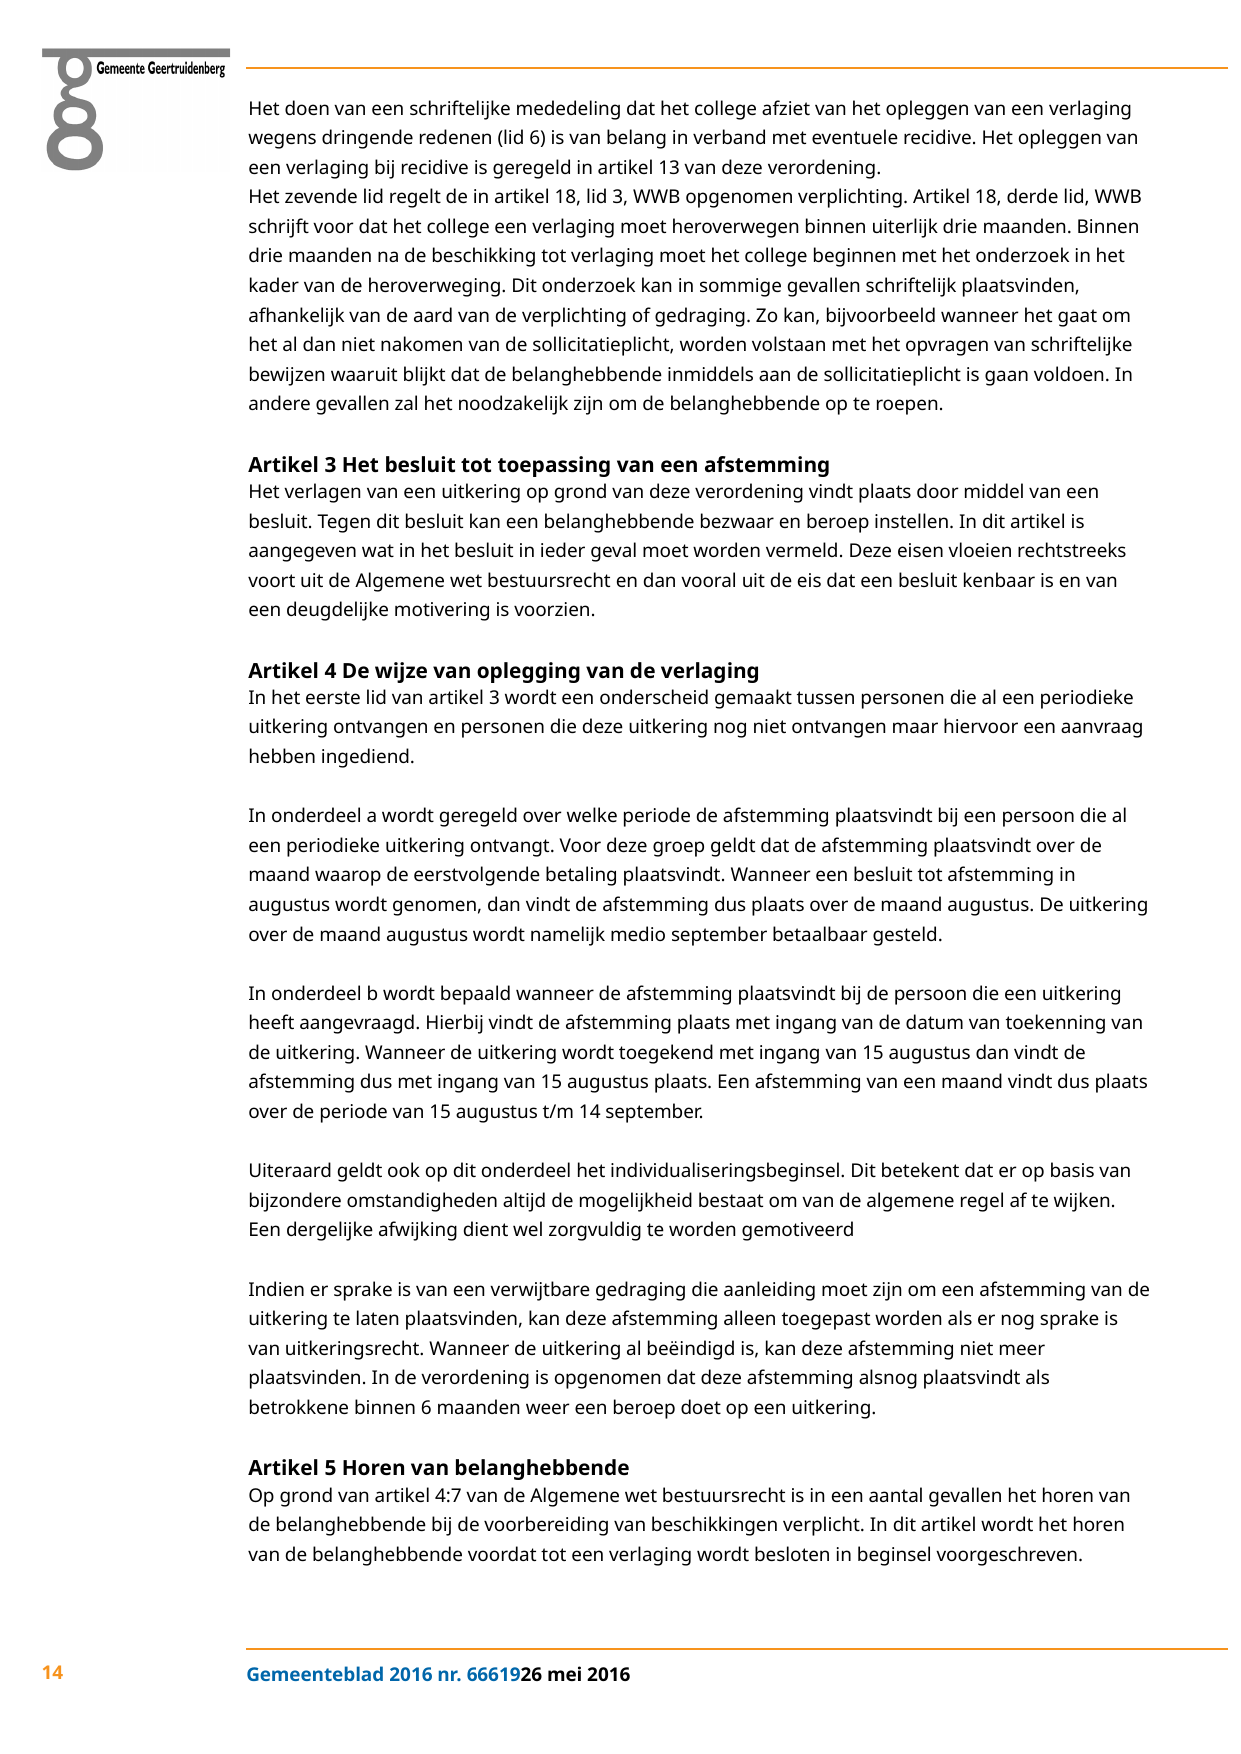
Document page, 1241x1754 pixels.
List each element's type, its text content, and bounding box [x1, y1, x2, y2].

text Indien er sprake is van een verwijtbare gedraging die aanleiding moet zijn om een afstemming van de uitkering te laten plaatsvinden, kan deze afstemming alleen toegepast worden als er nog sprake is van uitkeringsrecht. Wanneer de uitkering al beëindigd is, kan deze afstemming niet meer plaatsvinden. In de verordening is opgenomen dat deze afstemming alsnog plaatsvindt als betrokkene binnen 6 maanden weer een beroep doet op een uitkering. [248, 1276, 1152, 1420]
text In het eerste lid van artikel 3 wordt een onderscheid gemaakt tussen personen die al een periodieke uitkering ontvangen en personen die deze uitkering nog niet ontvangen maar hiervoor een aanvraag hebben ingediend. [248, 684, 1152, 769]
picture [41, 47, 231, 172]
text Het zevende lid regelt de in artikel 18, lid 3, WWB opgenomen verplichting. Artikel 18, derde lid, WWB schrijft voor dat het college een verlaging moet heroverwegen binnen uiterlijk drie maanden. Binnen drie maanden na de beschikking tot verlaging moet het college beginnen met het onderzoek in het kader van de heroverweging. Dit onderzoek kan in sommige gevallen schriftelijk plaatsvinden, afhankelijk van de aard van de verplichting of gedraging. Zo kan, bijvoorbeeld wanneer het gaat om het al dan niet nakomen van de sollicitatieplicht, worden volstaan met het opvragen van schriftelijke bewijzen waaruit blijkt dat de belanghebbende inmiddels aan de sollicitatieplicht is gaan voldoen. In andere gevallen zal het noodzakelijk zijn om de belanghebbende op te roepen. [248, 183, 1152, 416]
text Het verlagen van een uitkering op grond van deze verordening vindt plaats door middel van een besluit. Tegen dit besluit kan een belanghebbende bezwaar en beroep instellen. In dit artikel is aangegeven wat in het besluit in ieder geval moet worden vermeld. Deze eisen vloeien rechtstreeks voort uit de Algemene wet bestuursrecht en dan vooral uit de eis dat een besluit kenbaar is en van een deugdelijke motivering is voorzien. [248, 478, 1152, 622]
text Uiteraard geldt ook op dit onderdeel het individualiseringsbeginsel. Dit betekent dat er op basis van bijzondere omstandigheden altijd de mogelijkheid bestaat om van de algemene regel af te wijken. Een dergelijke afwijking dient wel zorgvuldig te worden gemotiveerd [248, 1157, 1152, 1242]
text Op grond van artikel 4:7 van de Algemene wet bestuursrecht is in een aantal gevallen het horen van de belanghebbende bij de voorbereiding van beschikkingen verplicht. In dit artikel wordt het horen van de belanghebbende voordat tot een verlaging wordt besloten in beginsel voorgeschreven. [248, 1482, 1152, 1567]
text Artikel 5 Horen van belanghebbende [248, 1453, 1152, 1482]
text In onderdeel b wordt bepaald wanneer de afstemming plaatsvindt bij de persoon die een uitkering heeft aangevraagd. Hierbij vindt de afstemming plaats met ingang van de datum van toekenning van de uitkering. Wanneer de uitkering wordt toegekend met ingang van 15 augustus dan vindt de afstemming dus met ingang van 15 augustus plaats. Een afstemming van een maand vindt dus plaats over de periode van 15 augustus t/m 14 september. [248, 980, 1152, 1124]
text In onderdeel a wordt geregeld over welke periode de afstemming plaatsvindt bij een persoon die al een periodieke uitkering ontvangt. Voor deze groep geldt dat de afstemming plaatsvindt over de maand waarop de eerstvolgende betaling plaatsvindt. Wanneer een besluit tot afstemming in augustus wordt genomen, dan vindt de afstemming dus plaats over de maand augustus. De uitkering over de maand augustus wordt namelijk medio september betaalbaar gesteld. [248, 802, 1152, 947]
text Het doen van een schriftelijke mededeling dat het college afziet van het opleggen van een verlaging wegens dringende redenen (lid 6) is van belang in verband met eventuele recidive. Het opleggen van een verlaging bij recidive is geregeld in artikel 13 van deze verordening. [248, 95, 1152, 180]
text Artikel 4 De wijze van oplegging van de verlaging [248, 656, 1152, 684]
text Artikel 3 Het besluit tot toepassing van een afstemming [248, 450, 1152, 478]
